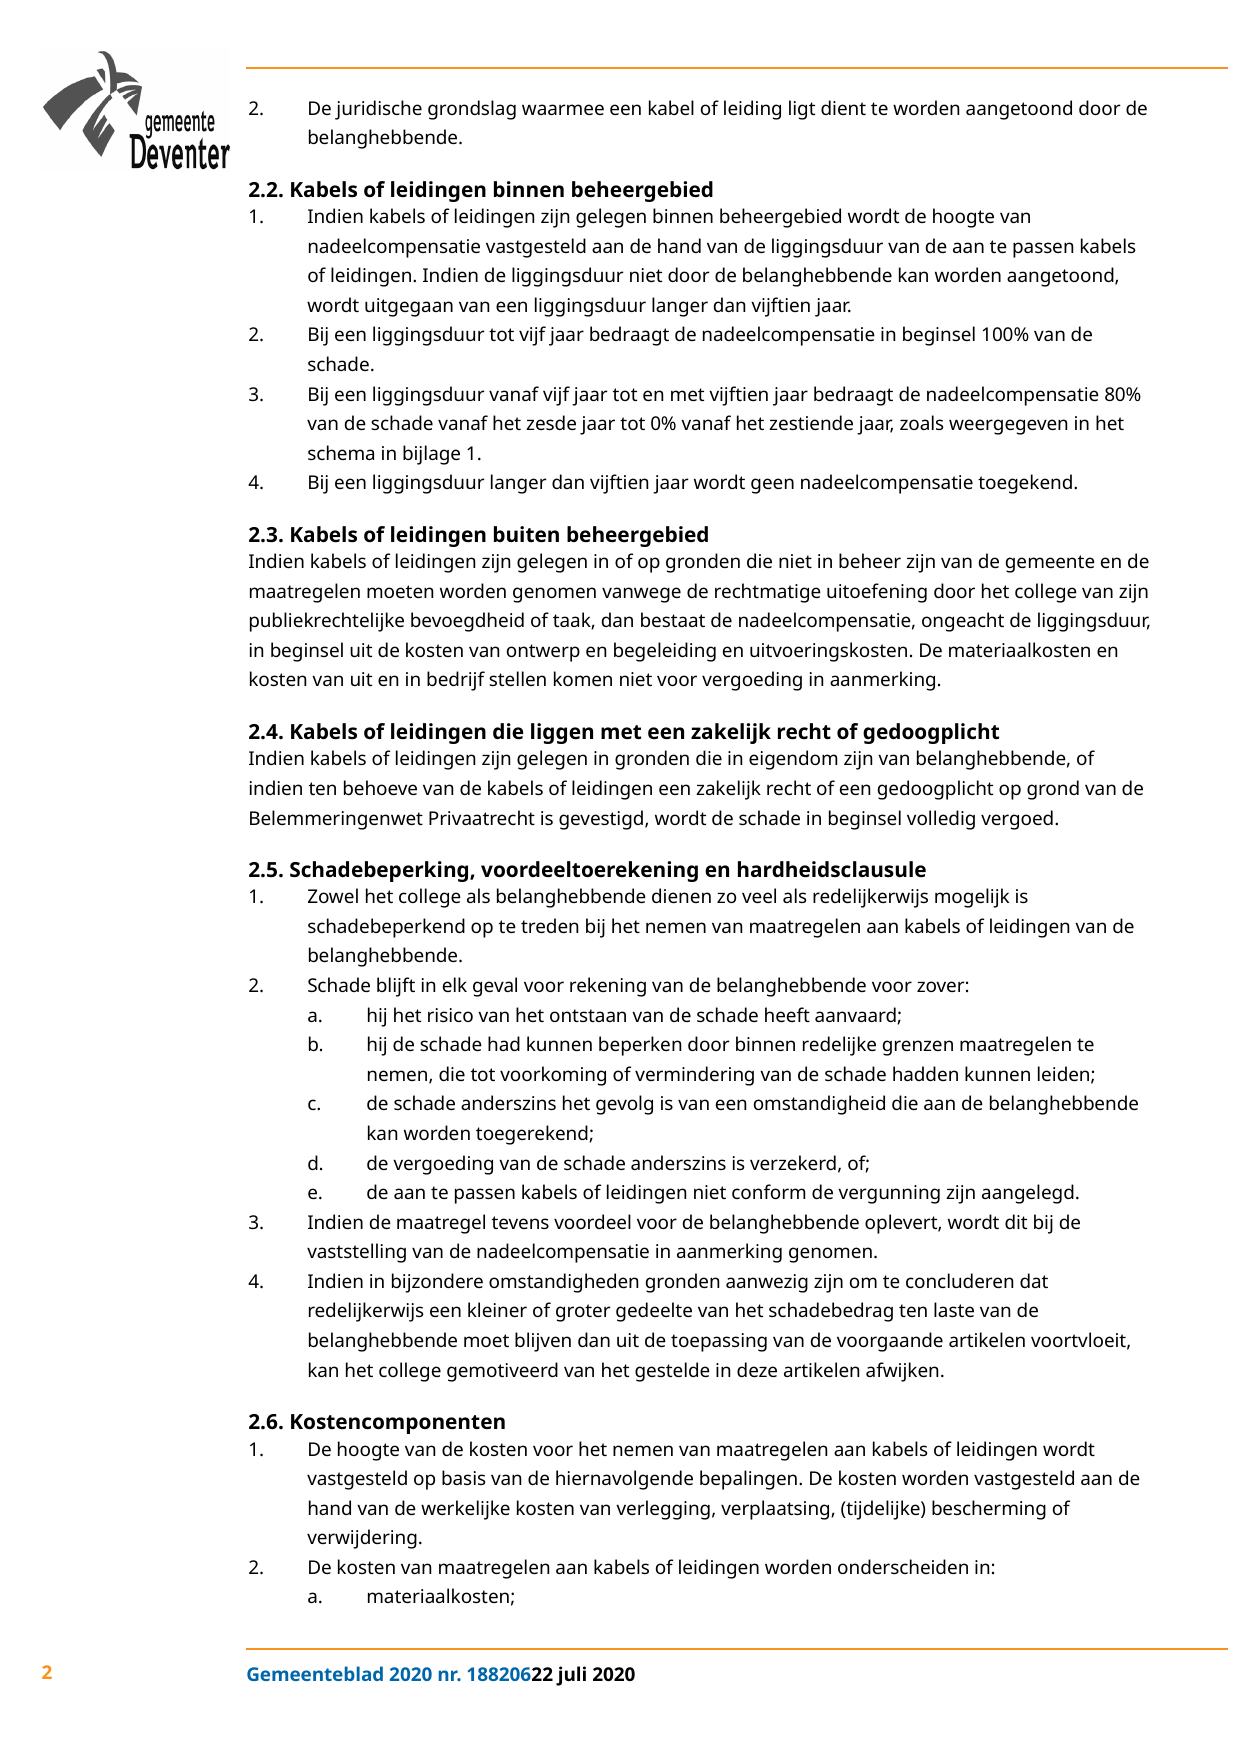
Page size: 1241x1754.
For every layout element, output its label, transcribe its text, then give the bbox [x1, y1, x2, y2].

list de schade anderszins het gevolg is van een omstandigheid die aan de belanghebbende kan worden toegerekend; [307, 1091, 1152, 1146]
text 2.5. Schadebeperking, voordeeltoerekening en hardheidsclausule [248, 855, 1152, 883]
text Indien kabels of leidingen zijn gelegen in of op gronden die niet in beheer zijn van de gemeente en de maatregelen moeten worden genomen vanwege de rechtmatige uitoefening door het college van zijn publiekrechtelijke bevoegdheid of taak, dan bestaat de nadeelcompensatie, ongeacht de liggingsduur, in beginsel uit de kosten van ontwerp en begeleiding en uitvoeringskosten. De materiaalkosten en kosten van uit en in bedrijf stellen komen niet voor vergoeding in aanmerking. [248, 548, 1152, 692]
list De hoogte van de kosten voor het nemen van maatregelen aan kabels of leidingen wordt vastgesteld op basis van de hiernavolgende bepalingen. De kosten worden vastgesteld aan de hand van de werkelijke kosten van verlegging, verplaatsing, (tijdelijke) bescherming of verwijdering. [248, 1436, 1152, 1550]
text Indien kabels of leidingen zijn gelegen in gronden die in eigendom zijn van belanghebbende, of indien ten behoeve van de kabels of leidingen een zakelijk recht of een gedoogplicht op grond van de Belemmeringenwet Privaatrecht is gevestigd, wordt de schade in beginsel volledig vergoed. [248, 746, 1152, 830]
list Bij een liggingsduur langer dan vijftien jaar wordt geen nadeelcompensatie toegekend. [248, 469, 1152, 495]
list hij de schade had kunnen beperken door binnen redelijke grenzen maatregelen te nemen, die tot voorkoming of vermindering van de schade hadden kunnen leiden; [307, 1031, 1152, 1087]
text 2.4. Kabels of leidingen die liggen met een zakelijk recht of gedoogplicht [248, 717, 1152, 746]
list de vergoeding van de schade anderszins is verzekerd, of; [307, 1150, 1152, 1176]
list Zowel het college als belanghebbende dienen zo veel als redelijkerwijs mogelijk is schadebeperkend op te treden bij het nemen van maatregelen aan kabels of leidingen van de belanghebbende. [248, 883, 1152, 968]
list hij het risico van het ontstaan van de schade heeft aanvaard; [307, 1002, 1152, 1028]
list Bij een liggingsduur tot vijf jaar bedraagt de nadeelcompensatie in beginsel 100% van de schade. [248, 322, 1152, 377]
list Indien kabels of leidingen zijn gelegen binnen beheergebied wordt de hoogte van nadeelcompensatie vastgesteld aan de hand van de liggingsduur van de aan te passen kabels of leidingen. Indien de liggingsduur niet door de belanghebbende kan worden aangetoond, wordt uitgegaan van een liggingsduur langer dan vijftien jaar. [248, 203, 1152, 318]
list Bij een liggingsduur vanaf vijf jaar tot en met vijftien jaar bedraagt de nadeelcompensatie 80% van de schade vanaf het zesde jaar tot 0% vanaf het zestiende jaar, zoals weergegeven in het schema in bijlage 1. [248, 381, 1152, 466]
picture [41, 47, 231, 172]
text 2.2. Kabels of leidingen binnen beheergebied [248, 175, 1152, 203]
list materiaalkosten; [307, 1584, 1152, 1609]
list De kosten van maatregelen aan kabels of leidingen worden onderscheiden in: [248, 1554, 1152, 1580]
text 2.3. Kabels of leidingen buiten beheergebied [248, 520, 1152, 548]
list Schade blijft in elk geval voor rekening van de belanghebbende voor zover: [248, 972, 1152, 998]
list De juridische grondslag waarmee een kabel of leiding ligt dient te worden aangetoond door de belanghebbende. [248, 95, 1152, 150]
text 2.6. Kostencomponenten [248, 1407, 1152, 1436]
list Indien de maatregel tevens voordeel voor de belanghebbende oplevert, wordt dit bij de vaststelling van de nadeelcompensatie in aanmerking genomen. [248, 1209, 1152, 1264]
list Indien in bijzondere omstandigheden gronden aanwezig zijn om te concluderen dat redelijkerwijs een kleiner of groter gedeelte van het schadebedrag ten laste van de belanghebbende moet blijven dan uit de toepassing van de voorgaande artikelen voortvloeit, kan het college gemotiveerd van het gestelde in deze artikelen afwijken. [248, 1268, 1152, 1383]
list de aan te passen kabels of leidingen niet conform de vergunning zijn aangelegd. [307, 1179, 1152, 1205]
